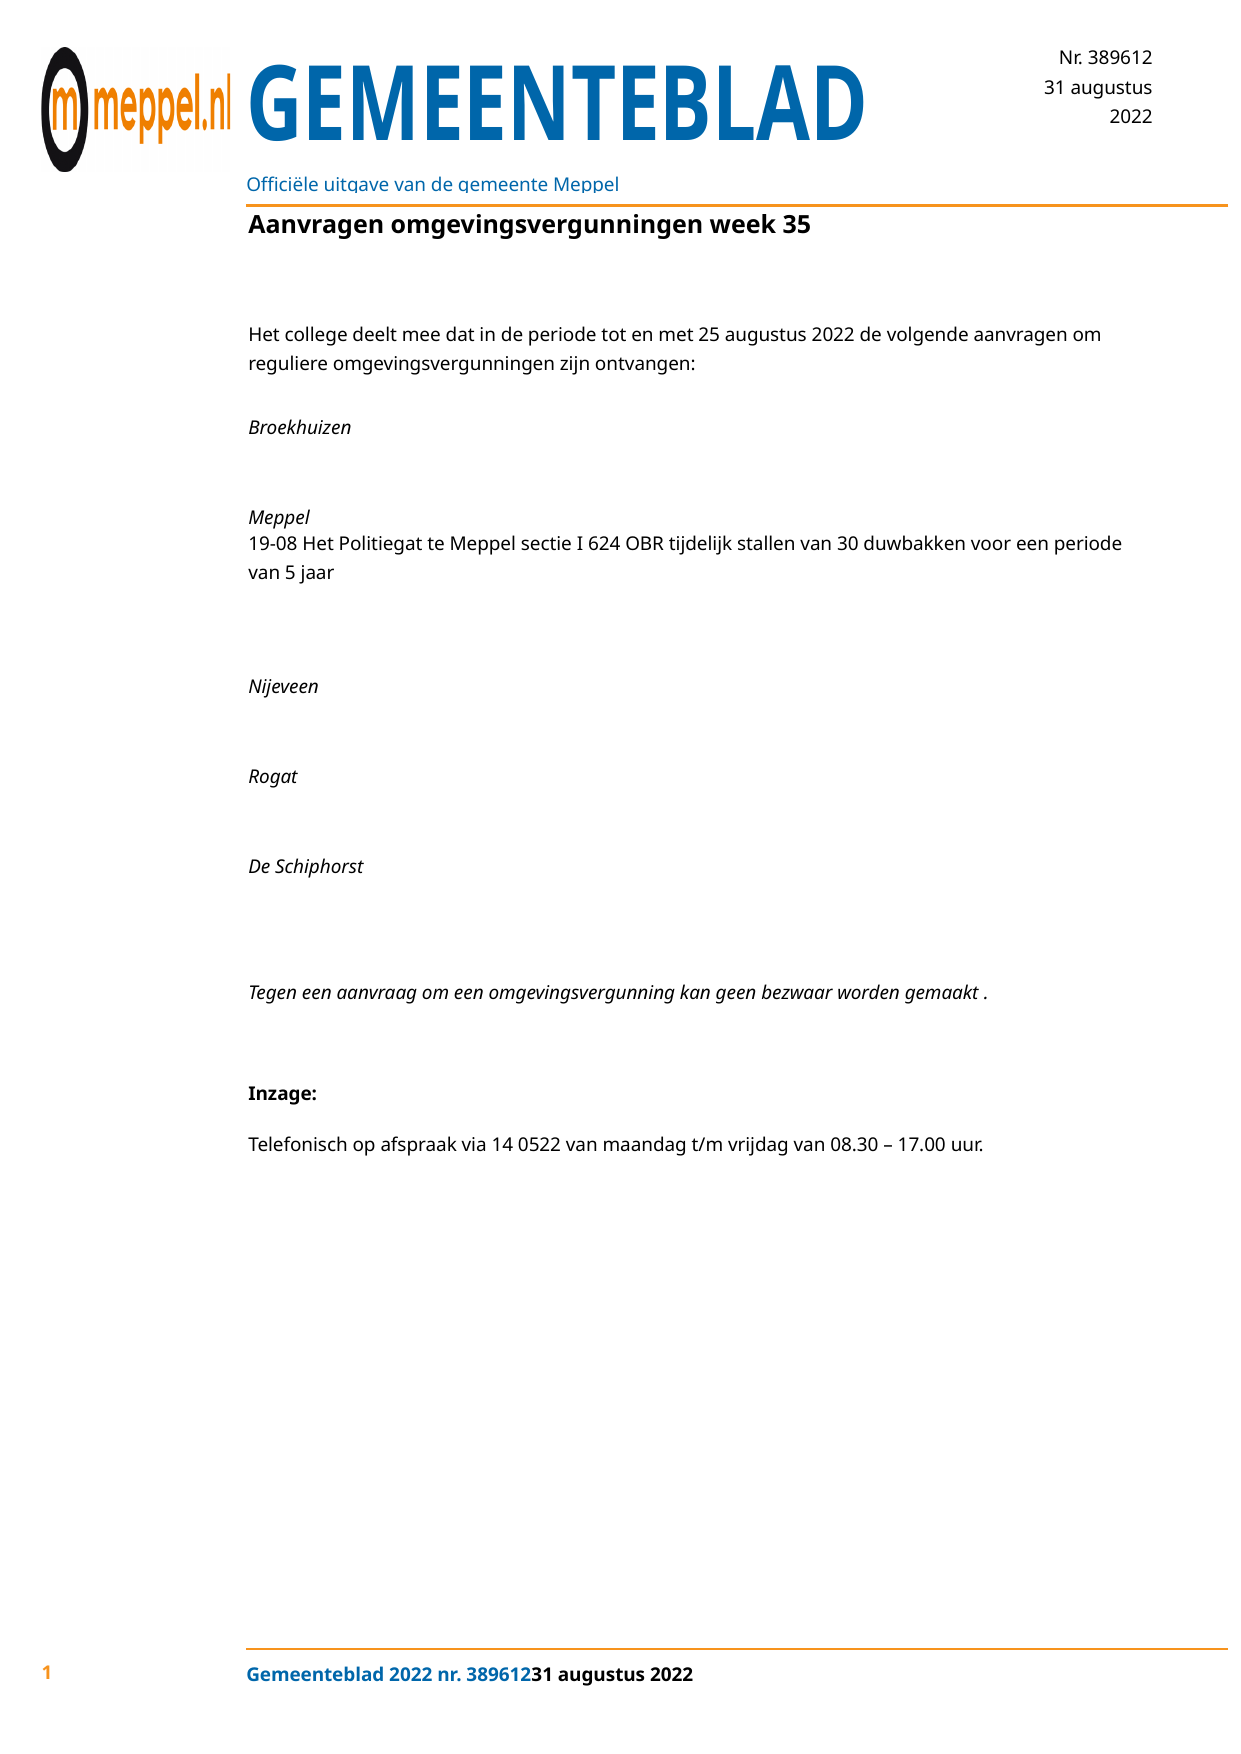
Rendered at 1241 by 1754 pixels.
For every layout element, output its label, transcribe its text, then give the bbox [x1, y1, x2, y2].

text Meppel [248, 504, 1152, 530]
text 19-08 Het Politiegat te Meppel sectie I 624 OBR tijdelijk stallen van 30 duwbakken voor een periode van 5 jaar [248, 530, 1152, 585]
text Het college deelt mee dat in de periode tot en met 25 augustus 2022 de volgende aanvragen om reguliere omgevingsvergunningen zijn ontvangen: [248, 321, 1152, 376]
text Aanvragen omgevingsvergunningen week 35 [248, 207, 1152, 241]
text Rogat [248, 763, 1152, 789]
text Telefonisch op afspraak via 14 0522 van maandag t/m vrijdag van 08.30 – 17.00 uur. [248, 1131, 1152, 1157]
text Tegen een aanvraag om een omgevingsvergunning kan geen bezwaar worden gemaakt . [248, 979, 1152, 1005]
text Broekhuizen [248, 414, 1152, 440]
picture [41, 47, 231, 172]
text Nijeveen [248, 674, 1152, 699]
text Inzage: [248, 1080, 1152, 1106]
text De Schiphorst [248, 853, 1152, 879]
